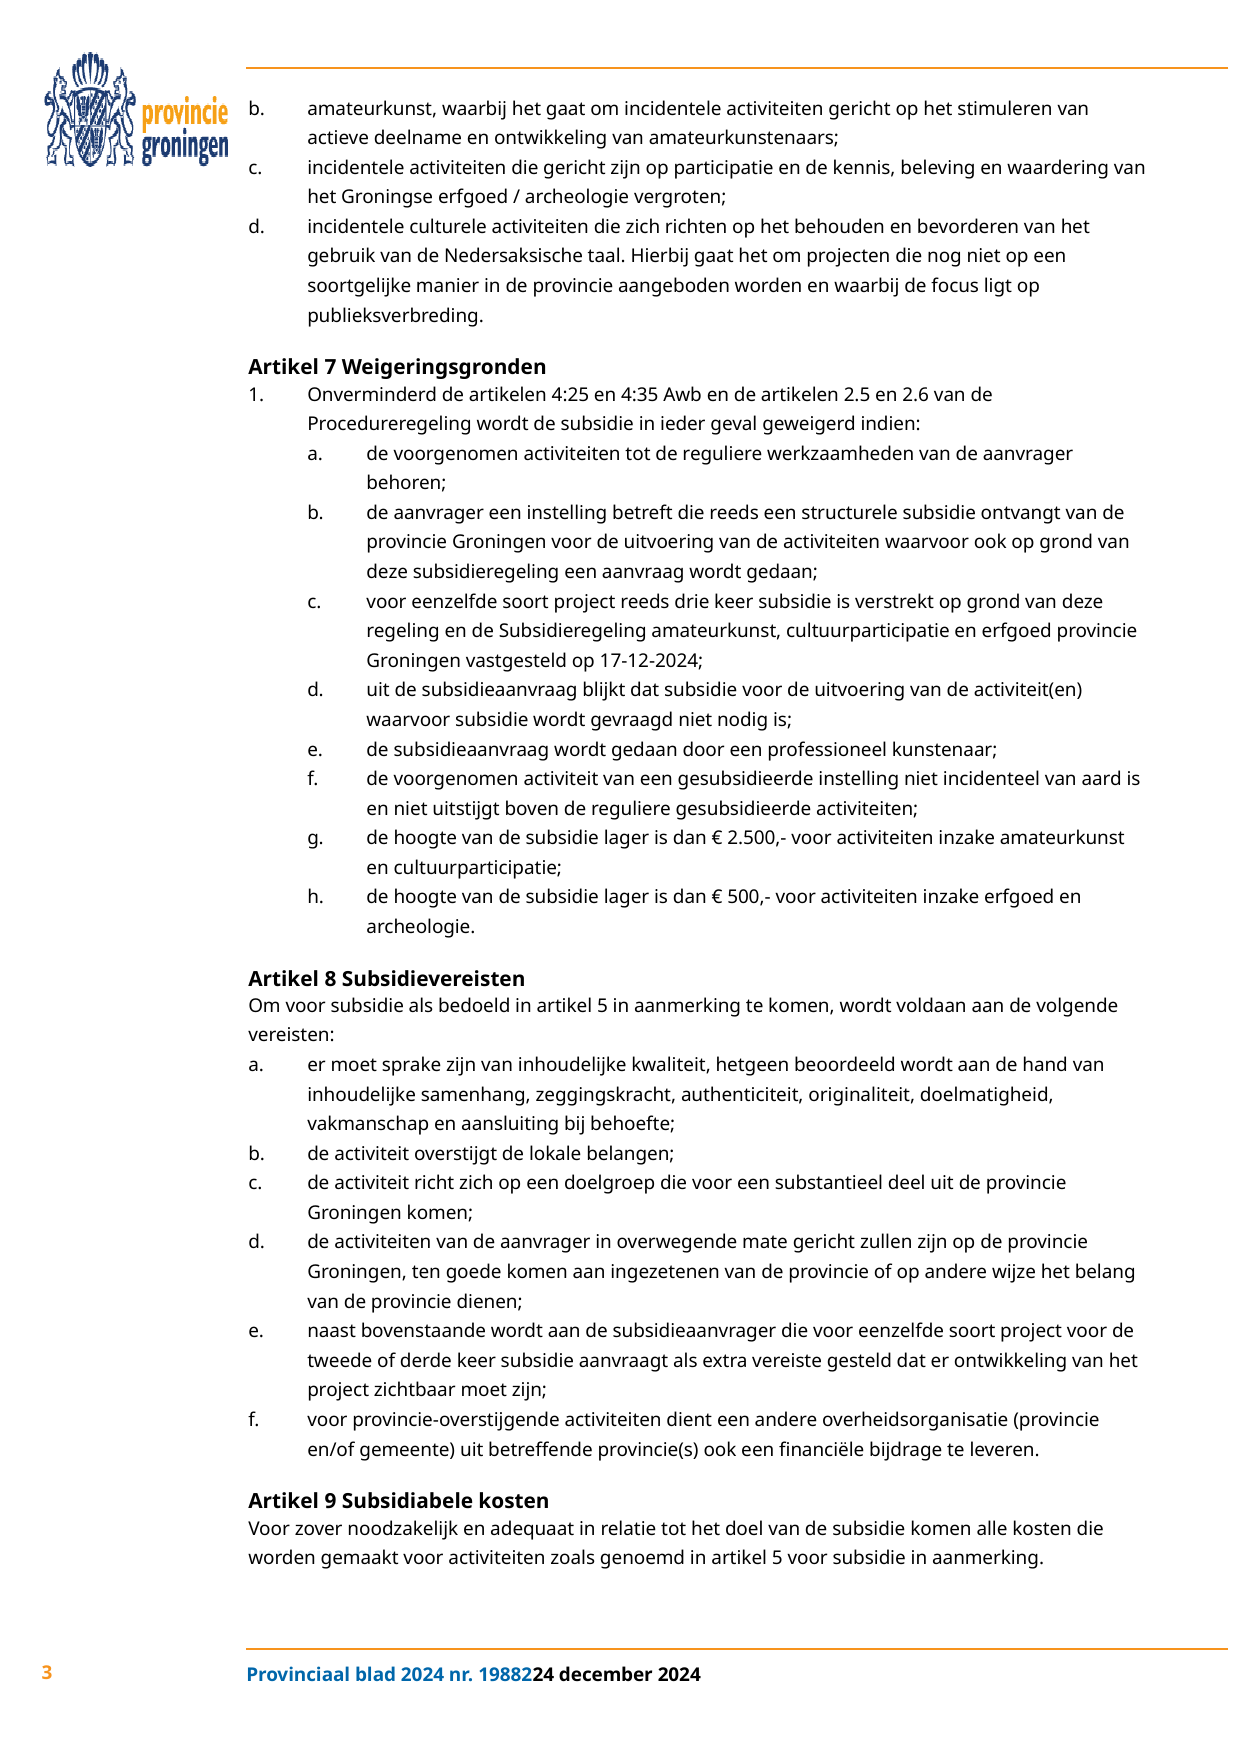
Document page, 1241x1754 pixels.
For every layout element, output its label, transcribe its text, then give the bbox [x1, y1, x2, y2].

list de voorgenomen activiteiten tot de reguliere werkzaamheden van de aanvrager behoren; [307, 440, 1152, 495]
list de subsidieaanvraag wordt gedaan door een professioneel kunstenaar; [307, 736, 1152, 761]
text Om voor subsidie als bedoeld in artikel 5 in aanmerking te komen, wordt voldaan aan de volgende vereisten: [248, 992, 1152, 1047]
picture [41, 47, 231, 172]
list uit de subsidieaanvraag blijkt dat subsidie voor de uitvoering van de activiteit(en) waarvoor subsidie wordt gevraagd niet nodig is; [307, 677, 1152, 732]
list Onverminderd de artikelen 4:25 en 4:35 Awb en de artikelen 2.5 en 2.6 van de Procedureregeling wordt de subsidie in ieder geval geweigerd indien: [248, 381, 1152, 436]
list de activiteit richt zich op een doelgroep die voor een substantieel deel uit de provincie Groningen komen; [248, 1169, 1152, 1225]
list naast bovenstaande wordt aan de subsidieaanvrager die voor eenzelfde soort project voor de tweede of derde keer subsidie aanvraagt als extra vereiste gesteld dat er ontwikkeling van het project zichtbaar moet zijn; [248, 1317, 1152, 1402]
text Artikel 8 Subsidievereisten [248, 964, 1152, 992]
list de hoogte van de subsidie lager is dan € 2.500,- voor activiteiten inzake amateurkunst en cultuurparticipatie; [307, 824, 1152, 880]
list er moet sprake zijn van inhoudelijke kwaliteit, hetgeen beoordeeld wordt aan de hand van inhoudelijke samenhang, zeggingskracht, authenticiteit, originaliteit, doelmatigheid, vakmanschap en aansluiting bij behoefte; [248, 1051, 1152, 1136]
list incidentele culturele activiteiten die zich richten op het behouden en bevorderen van het gebruik van de Nedersaksische taal. Hierbij gaat het om projecten die nog niet op een soortgelijke manier in de provincie aangeboden worden en waarbij de focus ligt op publieksverbreding. [248, 213, 1152, 328]
list de hoogte van de subsidie lager is dan € 500,- voor activiteiten inzake erfgoed en archeologie. [307, 884, 1152, 939]
list de voorgenomen activiteit van een gesubsidieerde instelling niet incidenteel van aard is en niet uitstijgt boven de reguliere gesubsidieerde activiteiten; [307, 765, 1152, 821]
list voor eenzelfde soort project reeds drie keer subsidie is verstrekt op grond van deze regeling en de Subsidieregeling amateurkunst, cultuurparticipatie en erfgoed provincie Groningen vastgesteld op 17-12-2024; [307, 588, 1152, 673]
text Voor zover noodzakelijk en adequaat in relatie tot het doel van de subsidie komen alle kosten die worden gemaakt voor activiteiten zoals genoemd in artikel 5 voor subsidie in aanmerking. [248, 1515, 1152, 1570]
list de aanvrager een instelling betreft die reeds een structurele subsidie ontvangt van de provincie Groningen voor de uitvoering van de activiteiten waarvoor ook op grond van deze subsidieregeling een aanvraag wordt gedaan; [307, 499, 1152, 584]
list incidentele activiteiten die gericht zijn op participatie en de kennis, beleving en waardering van het Groningse erfgoed / archeologie vergroten; [248, 154, 1152, 209]
list voor provincie-overstijgende activiteiten dient een andere overheidsorganisatie (provincie en/of gemeente) uit betreffende provincie(s) ook een financiële bijdrage te leveren. [248, 1406, 1152, 1462]
list de activiteit overstijgt de lokale belangen; [248, 1140, 1152, 1166]
text Artikel 7 Weigeringsgronden [248, 352, 1152, 381]
list amateurkunst, waarbij het gaat om incidentele activiteiten gericht op het stimuleren van actieve deelname en ontwikkeling van amateurkunstenaars; [248, 95, 1152, 150]
text Artikel 9 Subsidiabele kosten [248, 1486, 1152, 1515]
list de activiteiten van de aanvrager in overwegende mate gericht zullen zijn op de provincie Groningen, ten goede komen aan ingezetenen van de provincie of op andere wijze het belang van de provincie dienen; [248, 1229, 1152, 1314]
